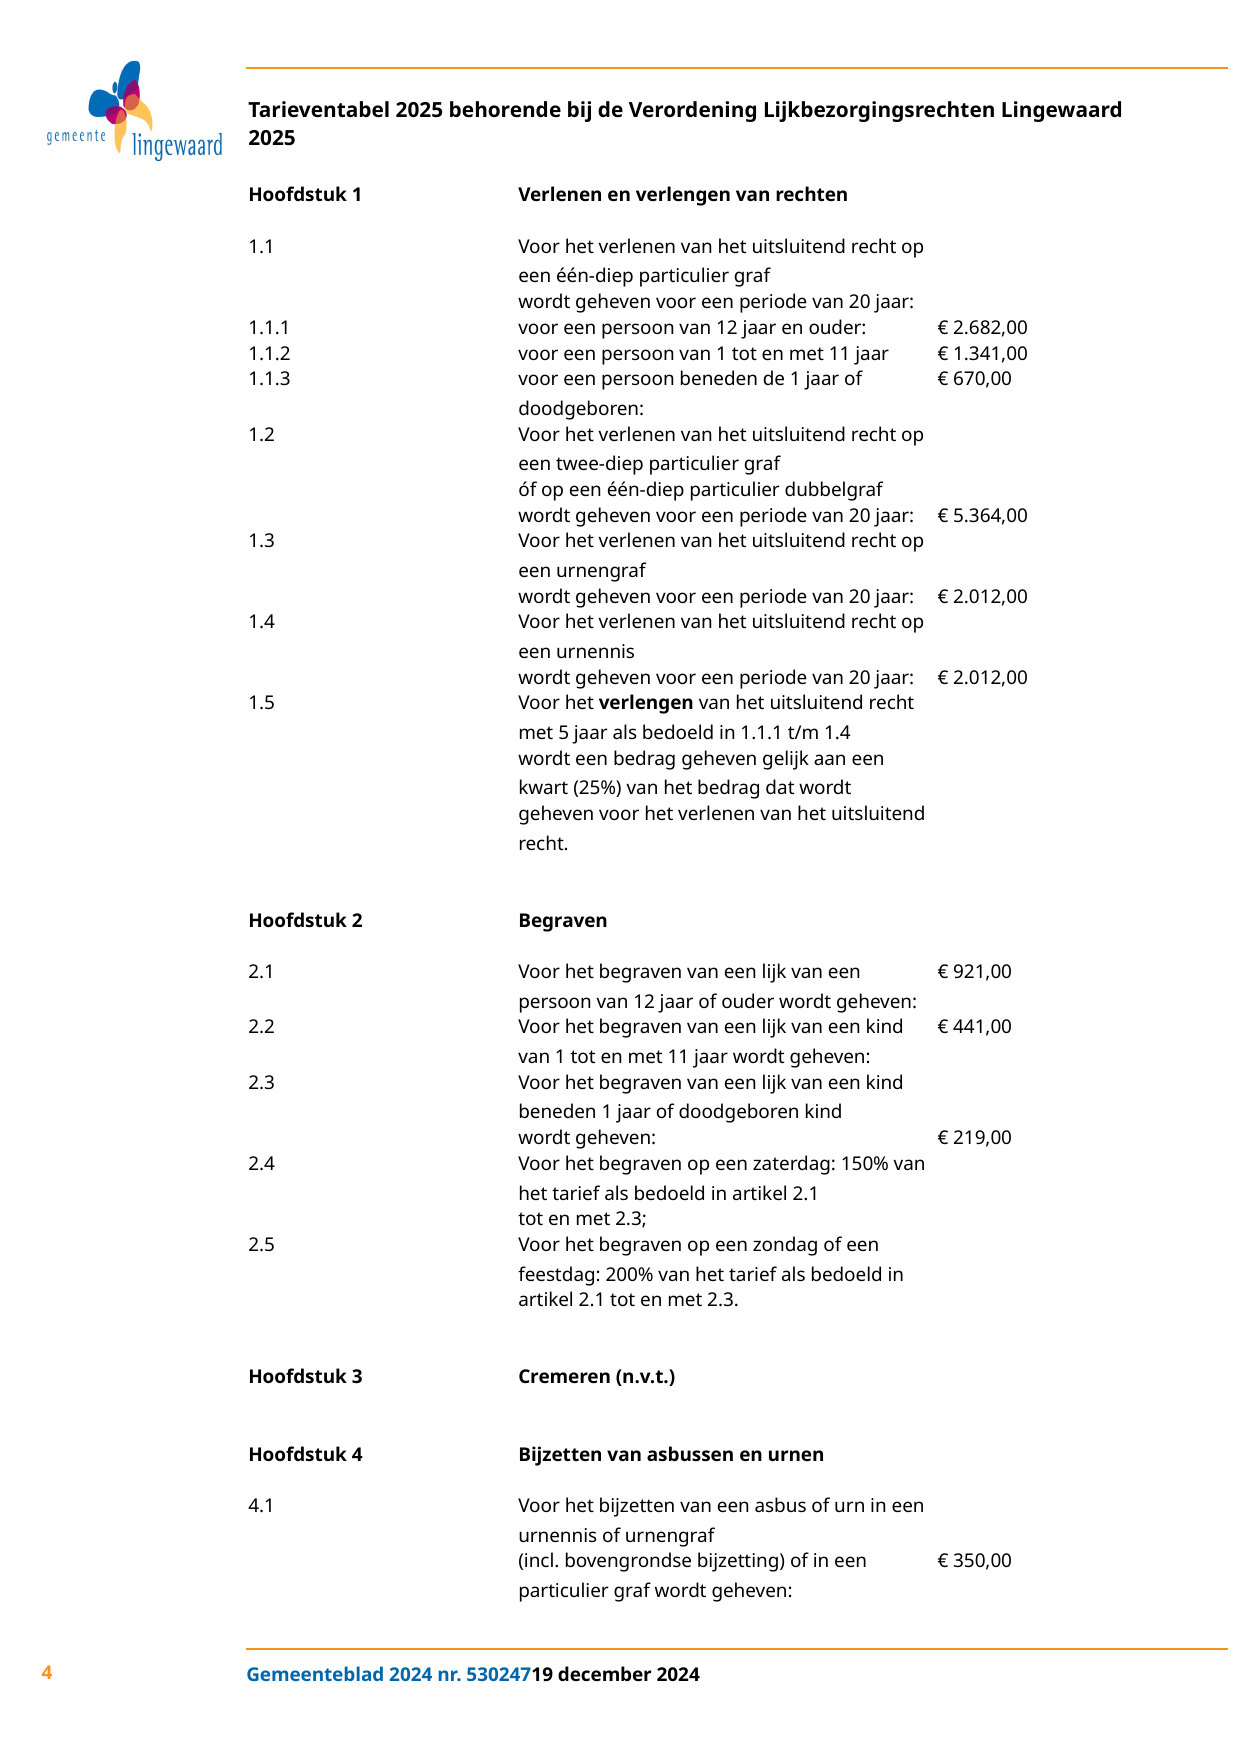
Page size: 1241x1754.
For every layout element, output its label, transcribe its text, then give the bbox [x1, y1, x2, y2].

table_cell [248, 583, 518, 608]
table_cell artikel 2.1 tot en met 2.3. [518, 1286, 937, 1312]
table_cell [937, 745, 1152, 800]
table_cell [248, 933, 518, 958]
table_cell 1.1.1 [248, 314, 518, 340]
table_cell [248, 881, 518, 907]
table_cell wordt geheven voor een periode van 20 jaar: [518, 583, 937, 608]
table_cell [937, 800, 1152, 856]
table_cell [937, 1467, 1152, 1492]
table_cell Begraven [518, 907, 937, 933]
table_cell [518, 856, 937, 881]
table_cell Voor het begraven van een lijk van een persoon van 12 jaar of ouder wordt geheven: [518, 959, 937, 1014]
table_cell € 350,00 [937, 1548, 1152, 1603]
table_cell [937, 476, 1152, 502]
table_cell 4.1 [248, 1492, 518, 1548]
table_cell [937, 1415, 1152, 1441]
table_cell 1.1.2 [248, 340, 518, 365]
table_cell Hoofdstuk 4 [248, 1441, 518, 1467]
table_cell [248, 207, 518, 233]
table_cell [518, 207, 937, 233]
table_cell [937, 528, 1152, 583]
table_cell [248, 476, 518, 502]
table_cell [937, 1492, 1152, 1548]
table_cell [937, 1069, 1152, 1124]
table_cell Voor het verlengen van het uitsluitend recht met 5 jaar als bedoeld in 1.1.1 t/m 1.4 [518, 690, 937, 745]
table_cell [937, 207, 1152, 233]
table_header [937, 181, 1152, 207]
table_cell tot en met 2.3; [518, 1205, 937, 1231]
table_cell [248, 502, 518, 527]
table_cell [248, 1338, 518, 1364]
table_cell (incl. bovengrondse bijzetting) of in een particulier graf wordt geheven: [518, 1548, 937, 1603]
table_cell [248, 1312, 518, 1338]
table_cell [937, 609, 1152, 664]
table_cell wordt een bedrag geheven gelijk aan een kwart (25%) van het bedrag dat wordt [518, 745, 937, 800]
table_cell [518, 881, 937, 907]
table_cell 2.1 [248, 959, 518, 1014]
table_cell [248, 745, 518, 800]
table_cell [518, 1415, 937, 1441]
table_cell wordt geheven voor een periode van 20 jaar: [518, 288, 937, 314]
table_cell óf op een één-diep particulier dubbelgraf [518, 476, 937, 502]
table_cell [248, 800, 518, 856]
table_cell Voor het begraven op een zondag of een feestdag: 200% van het tarief als bedoeld in [518, 1231, 937, 1286]
table_cell [937, 1150, 1152, 1205]
table_cell voor een persoon van 1 tot en met 11 jaar [518, 340, 937, 365]
table_cell Voor het verlenen van het uitsluitend recht op een één-diep particulier graf [518, 233, 937, 288]
table_cell 1.5 [248, 690, 518, 745]
table_cell [248, 1286, 518, 1312]
table_cell 2.2 [248, 1014, 518, 1069]
table_cell [248, 1124, 518, 1150]
table_cell 2.4 [248, 1150, 518, 1205]
table_cell [937, 233, 1152, 288]
table_cell [937, 907, 1152, 933]
table_cell Voor het begraven van een lijk van een kind beneden 1 jaar of doodgeboren kind [518, 1069, 937, 1124]
table_cell [248, 1415, 518, 1441]
table_cell voor een persoon van 12 jaar en ouder: [518, 314, 937, 340]
table_cell € 670,00 [937, 365, 1152, 421]
table_cell € 2.012,00 [937, 583, 1152, 608]
table_cell wordt geheven voor een periode van 20 jaar: [518, 664, 937, 689]
table_cell wordt geheven: [518, 1124, 937, 1150]
table_cell wordt geheven voor een periode van 20 jaar: [518, 502, 937, 527]
table_cell € 2.012,00 [937, 664, 1152, 689]
table_cell [937, 1364, 1152, 1389]
table_cell € 921,00 [937, 959, 1152, 1014]
table_cell Bijzetten van asbussen en urnen [518, 1441, 937, 1467]
table_cell [937, 1231, 1152, 1286]
table_cell [248, 1389, 518, 1415]
table_cell voor een persoon beneden de 1 jaar of doodgeboren: [518, 365, 937, 421]
table_cell 2.3 [248, 1069, 518, 1124]
table_cell [937, 881, 1152, 907]
table_cell 1.1.3 [248, 365, 518, 421]
table_cell Hoofdstuk 2 [248, 907, 518, 933]
table_cell [248, 1467, 518, 1492]
table_cell [518, 1389, 937, 1415]
table_cell [937, 1441, 1152, 1467]
table_cell [937, 1312, 1152, 1338]
table_cell [248, 856, 518, 881]
table_cell Hoofdstuk 3 [248, 1364, 518, 1389]
table_cell Cremeren (n.v.t.) [518, 1364, 937, 1389]
table_cell € 5.364,00 [937, 502, 1152, 527]
table_cell [937, 1338, 1152, 1364]
table_cell Voor het verlenen van het uitsluitend recht op een urnennis [518, 609, 937, 664]
table_cell € 441,00 [937, 1014, 1152, 1069]
table_cell [937, 1286, 1152, 1312]
table_cell Voor het verlenen van het uitsluitend recht op een twee-diep particulier graf [518, 421, 937, 476]
table_cell Voor het verlenen van het uitsluitend recht op een urnengraf [518, 528, 937, 583]
table_cell [518, 933, 937, 958]
table_cell [248, 664, 518, 689]
table_cell € 1.341,00 [937, 340, 1152, 365]
table_cell [937, 856, 1152, 881]
table_cell [248, 1548, 518, 1603]
table_cell € 219,00 [937, 1124, 1152, 1150]
table_cell [937, 288, 1152, 314]
table_cell [937, 1389, 1152, 1415]
table_cell Voor het begraven van een lijk van een kind van 1 tot en met 11 jaar wordt geheven: [518, 1014, 937, 1069]
table_cell [937, 690, 1152, 745]
table_header Hoofdstuk 1 [248, 181, 518, 207]
table_cell Voor het bijzetten van een asbus of urn in een urnennis of urnengraf [518, 1492, 937, 1548]
table_cell [248, 1205, 518, 1231]
table_cell 1.1 [248, 233, 518, 288]
table_cell [518, 1338, 937, 1364]
table_cell [937, 421, 1152, 476]
table_cell [937, 933, 1152, 958]
table_cell [518, 1312, 937, 1338]
picture [41, 47, 231, 172]
table_cell 1.2 [248, 421, 518, 476]
table_cell [937, 1205, 1152, 1231]
table_cell [248, 288, 518, 314]
table_cell geheven voor het verlenen van het uitsluitend recht. [518, 800, 937, 856]
table_header Verlenen en verlengen van rechten [518, 181, 937, 207]
table_cell 2.5 [248, 1231, 518, 1286]
table_cell 1.3 [248, 528, 518, 583]
table_cell € 2.682,00 [937, 314, 1152, 340]
table_cell Voor het begraven op een zaterdag: 150% van het tarief als bedoeld in artikel 2.1 [518, 1150, 937, 1205]
table_cell 1.4 [248, 609, 518, 664]
table_cell [518, 1467, 937, 1492]
text Tarieventabel 2025 behorende bij de Verordening Lijkbezorgingsrechten Lingewaard 2025 [248, 95, 1152, 152]
